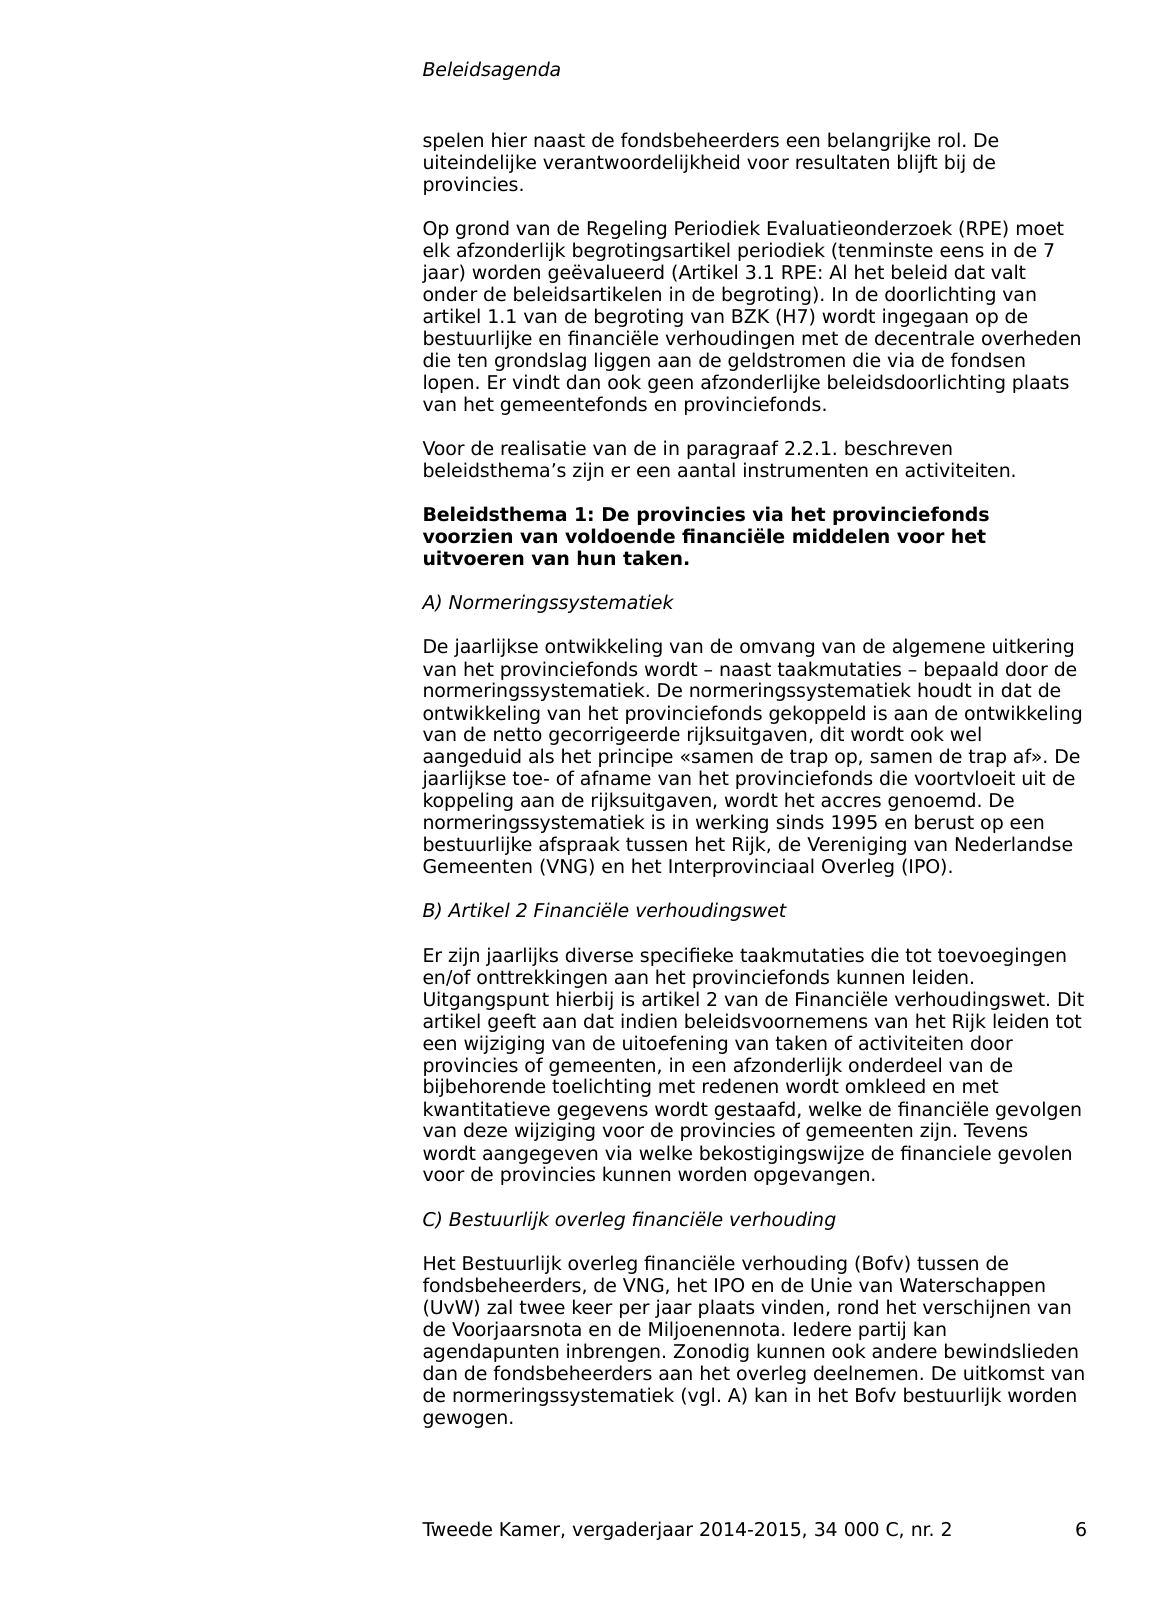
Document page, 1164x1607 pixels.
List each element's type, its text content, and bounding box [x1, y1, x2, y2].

text spelen hier naast de fondsbeheerders een belangrijke rol. De uiteindelijke verantwoordelijkheid voor resultaten blijft bij de provincies. [422, 130, 1087, 196]
subtitle B) Artikel 2 Financiële verhoudingswet [422, 900, 1087, 922]
text Op grond van de Regeling Periodiek Evaluatieonderzoek (RPE) moet elk afzonderlijk begrotingsartikel periodiek (tenminste eens in de 7 jaar) worden geëvalueerd (Artikel 3.1 RPE: Al het beleid dat valt onder de beleidsartikelen in de begroting). In de doorlichting van artikel 1.1 van de begroting van BZK (H7) wordt ingegaan op de bestuurlijke en financiële verhoudingen met de decentrale overheden die ten grondslag liggen aan de geldstromen die via de fondsen lopen. Er vindt dan ook geen afzonderlijke beleidsdoorlichting plaats van het gemeentefonds en provinciefonds. [422, 218, 1087, 416]
text Het Bestuurlijk overleg financiële verhouding (Bofv) tussen de fondsbeheerders, de VNG, het IPO en de Unie van Waterschappen (UvW) zal twee keer per jaar plaats vinden, rond het verschijnen van de Voorjaarsnota en de Miljoenennota. Iedere partij kan agendapunten inbrengen. Zonodig kunnen ook andere bewindslieden dan de fondsbeheerders aan het overleg deelnemen. De uitkomst van de normeringssystematiek (vgl. A) kan in het Bofv bestuurlijk worden gewogen. [422, 1253, 1087, 1428]
text Er zijn jaarlijks diverse specifieke taakmutaties die tot toevoegingen en/of onttrekkingen aan het provinciefonds kunnen leiden. Uitgangspunt hierbij is artikel 2 van de Financiële verhoudingswet. Dit artikel geeft aan dat indien beleidsvoornemens van het Rijk leiden tot een wijziging van de uitoefening van taken of activiteiten door provincies of gemeenten, in een afzonderlijk onderdeel van de bijbehorende toelichting met redenen wordt omkleed en met kwantitatieve gegevens wordt gestaafd, welke de financiële gevolgen van deze wijziging voor de provincies of gemeenten zijn. Tevens wordt aangegeven via welke bekostigingswijze de financiele gevolen voor de provincies kunnen worden opgevangen. [422, 944, 1087, 1186]
text Beleidsthema 1: De provincies via het provinciefonds voorzien van voldoende financiële middelen voor het uitvoeren van hun taken. [422, 504, 1087, 570]
subtitle C) Bestuurlijk overleg financiële verhouding [422, 1208, 1087, 1231]
text De jaarlijkse ontwikkeling van de omvang van de algemene uitkering van het provinciefonds wordt – naast taakmutaties – bepaald door de normeringssystematiek. De normeringssystematiek houdt in dat de ontwikkeling van het provinciefonds gekoppeld is aan de ontwikkeling van de netto gecorrigeerde rijksuitgaven, dit wordt ook wel aangeduid als het principe «samen de trap op, samen de trap af». De jaarlijkse toe- of afname van het provinciefonds die voortvloeit uit de koppeling aan de rijksuitgaven, wordt het accres genoemd. De normeringssystematiek is in werking sinds 1995 en berust op een bestuurlijke afspraak tussen het Rijk, de Vereniging van Nederlandse Gemeenten (VNG) en het Interprovinciaal Overleg (IPO). [422, 636, 1087, 878]
subtitle A) Normeringssystematiek [422, 592, 1087, 614]
text Voor de realisatie van de in paragraaf 2.2.1. beschreven beleidsthema’s zijn er een aantal instrumenten en activiteiten. [422, 438, 1087, 482]
